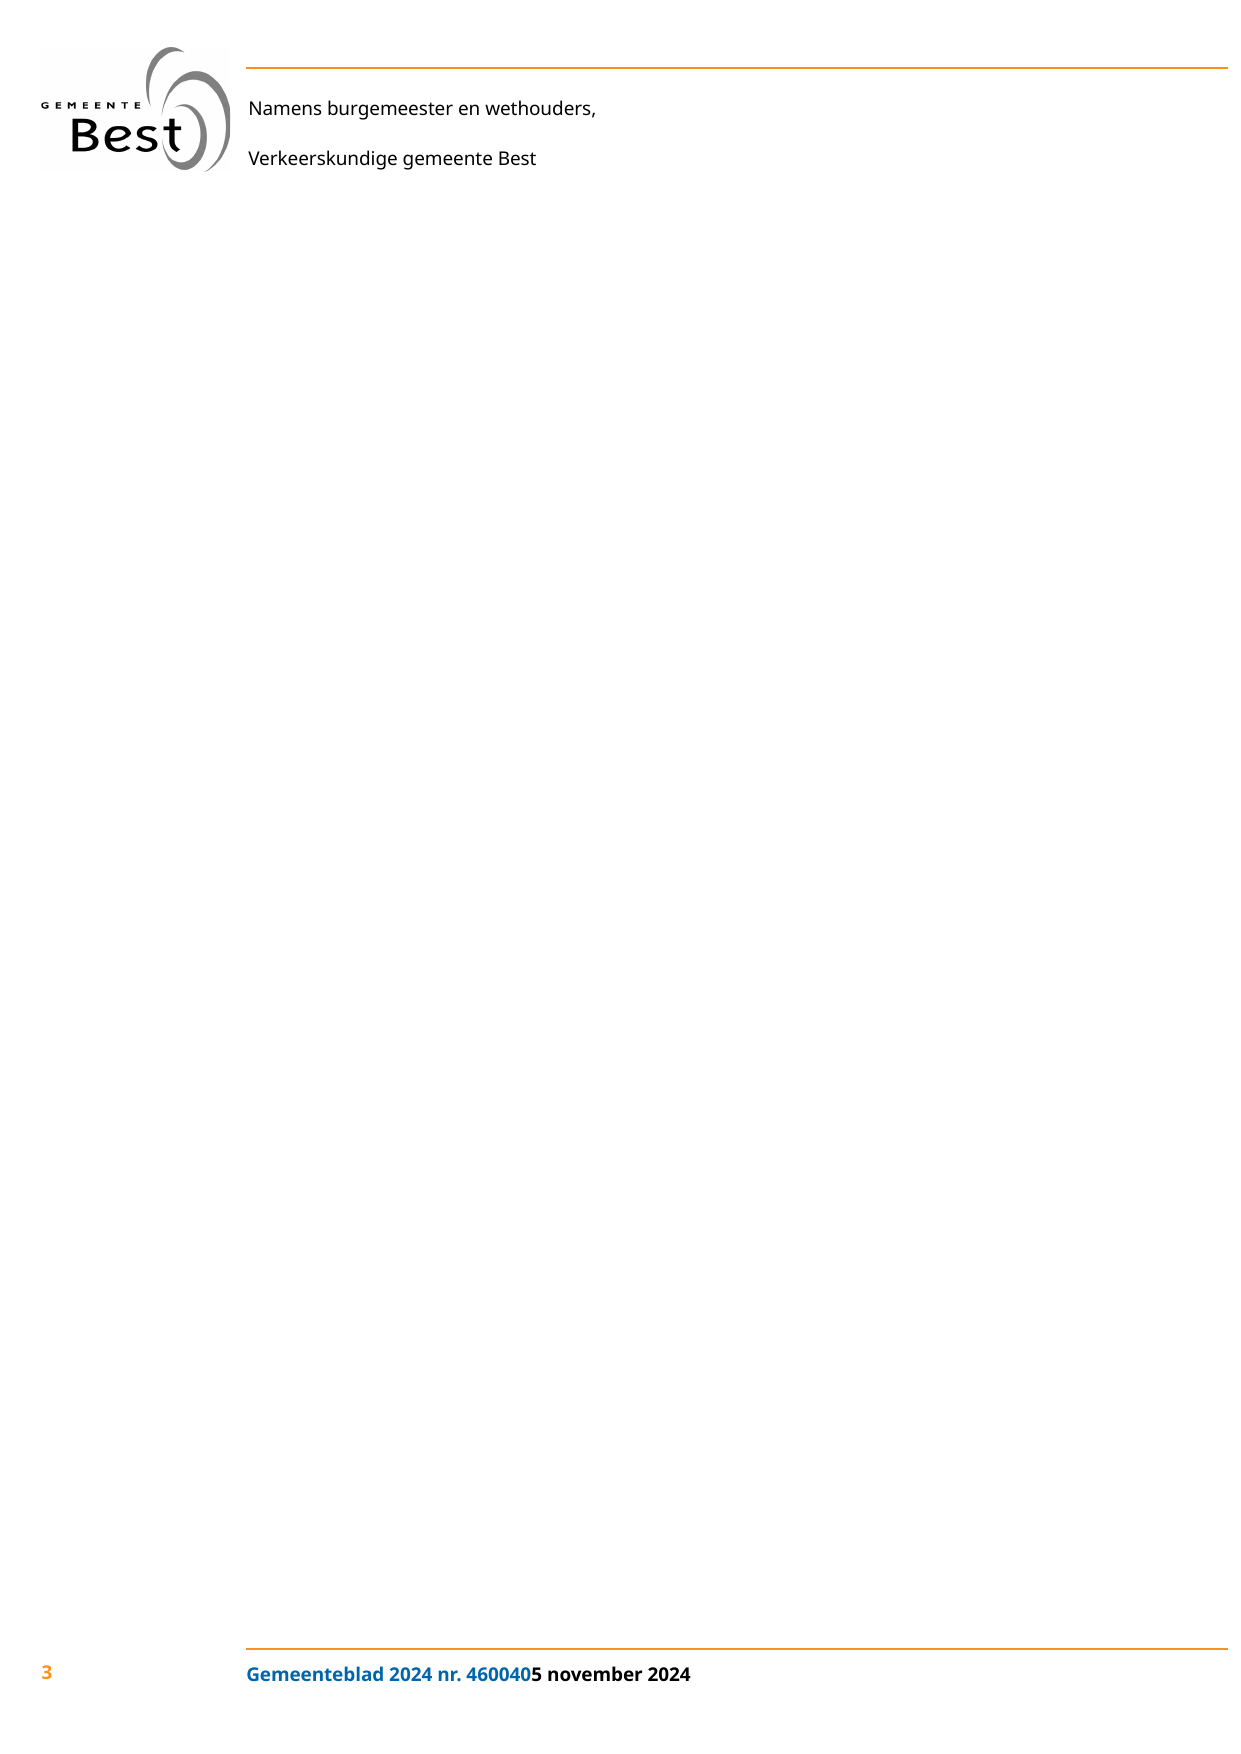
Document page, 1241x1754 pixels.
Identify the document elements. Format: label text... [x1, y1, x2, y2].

text Verkeerskundige gemeente Best [248, 145, 1152, 171]
picture [41, 47, 231, 172]
text Namens burgemeester en wethouders, [248, 95, 1152, 121]
